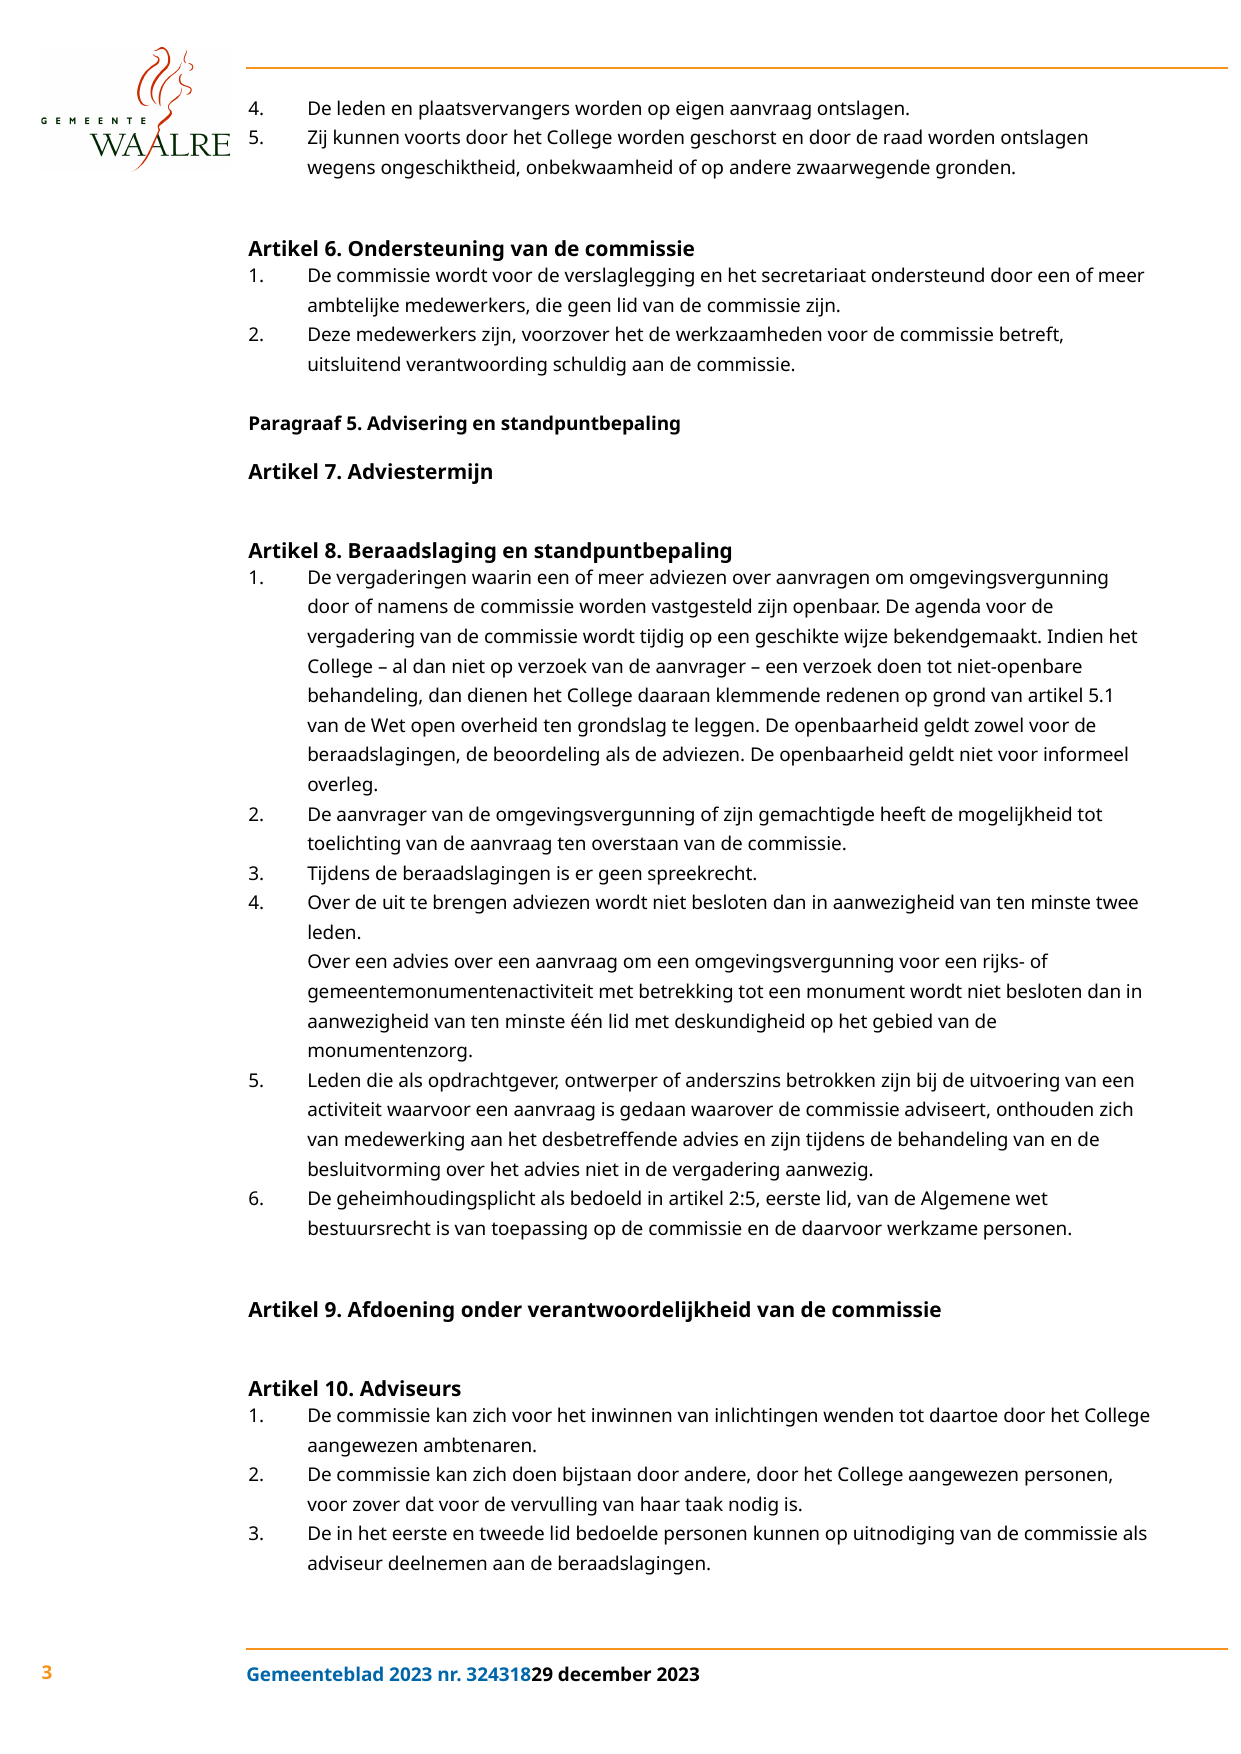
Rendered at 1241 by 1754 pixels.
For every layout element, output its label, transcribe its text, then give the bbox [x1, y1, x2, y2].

picture [41, 47, 231, 172]
list De aanvrager van de omgevingsvergunning of zijn gemachtigde heeft de mogelijkheid tot toelichting van de aanvraag ten overstaan van de commissie. [248, 801, 1152, 856]
list De commissie kan zich doen bijstaan door andere, door het College aangewezen personen, voor zover dat voor de vervulling van haar taak nodig is. [248, 1461, 1152, 1517]
list Zij kunnen voorts door het College worden geschorst en door de raad worden ontslagen wegens ongeschiktheid, onbekwaamheid of op andere zwaarwegende gronden. [248, 124, 1152, 180]
list De in het eerste en tweede lid bedoelde personen kunnen op uitnodiging van de commissie als adviseur deelnemen aan de beraadslagingen. [248, 1521, 1152, 1576]
list Tijdens de beraadslagingen is er geen spreekrecht. [248, 860, 1152, 886]
list De vergaderingen waarin een of meer adviezen over aanvragen om omgevingsvergunning door of namens de commissie worden vastgesteld zijn openbaar. De agenda voor de vergadering van de commissie wordt tijdig op een geschikte wijze bekendgemaakt. Indien het College – al dan niet op verzoek van de aanvrager – een verzoek doen tot niet-openbare behandeling, dan dienen het College daaraan klemmende redenen op grond van artikel 5.1 van de Wet open overheid ten grondslag te leggen. De openbaarheid geldt zowel voor de beraadslagingen, de beoordeling als de adviezen. De openbaarheid geldt niet voor informeel overleg. [248, 564, 1152, 797]
text Artikel 10. Adviseurs [248, 1374, 1152, 1402]
list De commissie wordt voor de verslaglegging en het secretariaat ondersteund door een of meer ambtelijke medewerkers, die geen lid van de commissie zijn. [248, 262, 1152, 318]
list Over de uit te brengen adviezen wordt niet besloten dan in aanwezigheid van ten minste twee leden. [248, 889, 1152, 945]
list Deze medewerkers zijn, voorzover het de werkzaamheden voor de commissie betreft, uitsluitend verantwoording schuldig aan de commissie. [248, 322, 1152, 377]
text Artikel 7. Adviestermijn [248, 457, 1152, 485]
text Artikel 6. Ondersteuning van de commissie [248, 234, 1152, 262]
text Artikel 8. Beraadslaging en standpuntbepaling [248, 536, 1152, 564]
list De geheimhoudingsplicht als bedoeld in artikel 2:5, eerste lid, van de Algemene wet bestuursrecht is van toepassing op de commissie en de daarvoor werkzame personen. [248, 1185, 1152, 1241]
text Paragraaf 5. Advisering en standpuntbepaling [248, 410, 1152, 436]
list Leden die als opdrachtgever, ontwerper of anderszins betrokken zijn bij de uitvoering van een activiteit waarvoor een aanvraag is gedaan waarover de commissie adviseert, onthouden zich van medewerking aan het desbetreffende advies en zijn tijdens de behandeling van en de besluitvorming over het advies niet in de vergadering aanwezig. [248, 1067, 1152, 1182]
text Artikel 9. Afdoening onder verantwoordelijkheid van de commissie [248, 1295, 1152, 1323]
list De leden en plaatsvervangers worden op eigen aanvraag ontslagen. [248, 95, 1152, 121]
list De commissie kan zich voor het inwinnen van inlichtingen wenden tot daartoe door het College aangewezen ambtenaren. [248, 1402, 1152, 1458]
list Over een advies over een aanvraag om een omgevingsvergunning voor een rijks- of gemeentemonumentenactiviteit met betrekking tot een monument wordt niet besloten dan in aanwezigheid van ten minste één lid met deskundigheid op het gebied van de monumentenzorg. [248, 949, 1152, 1063]
